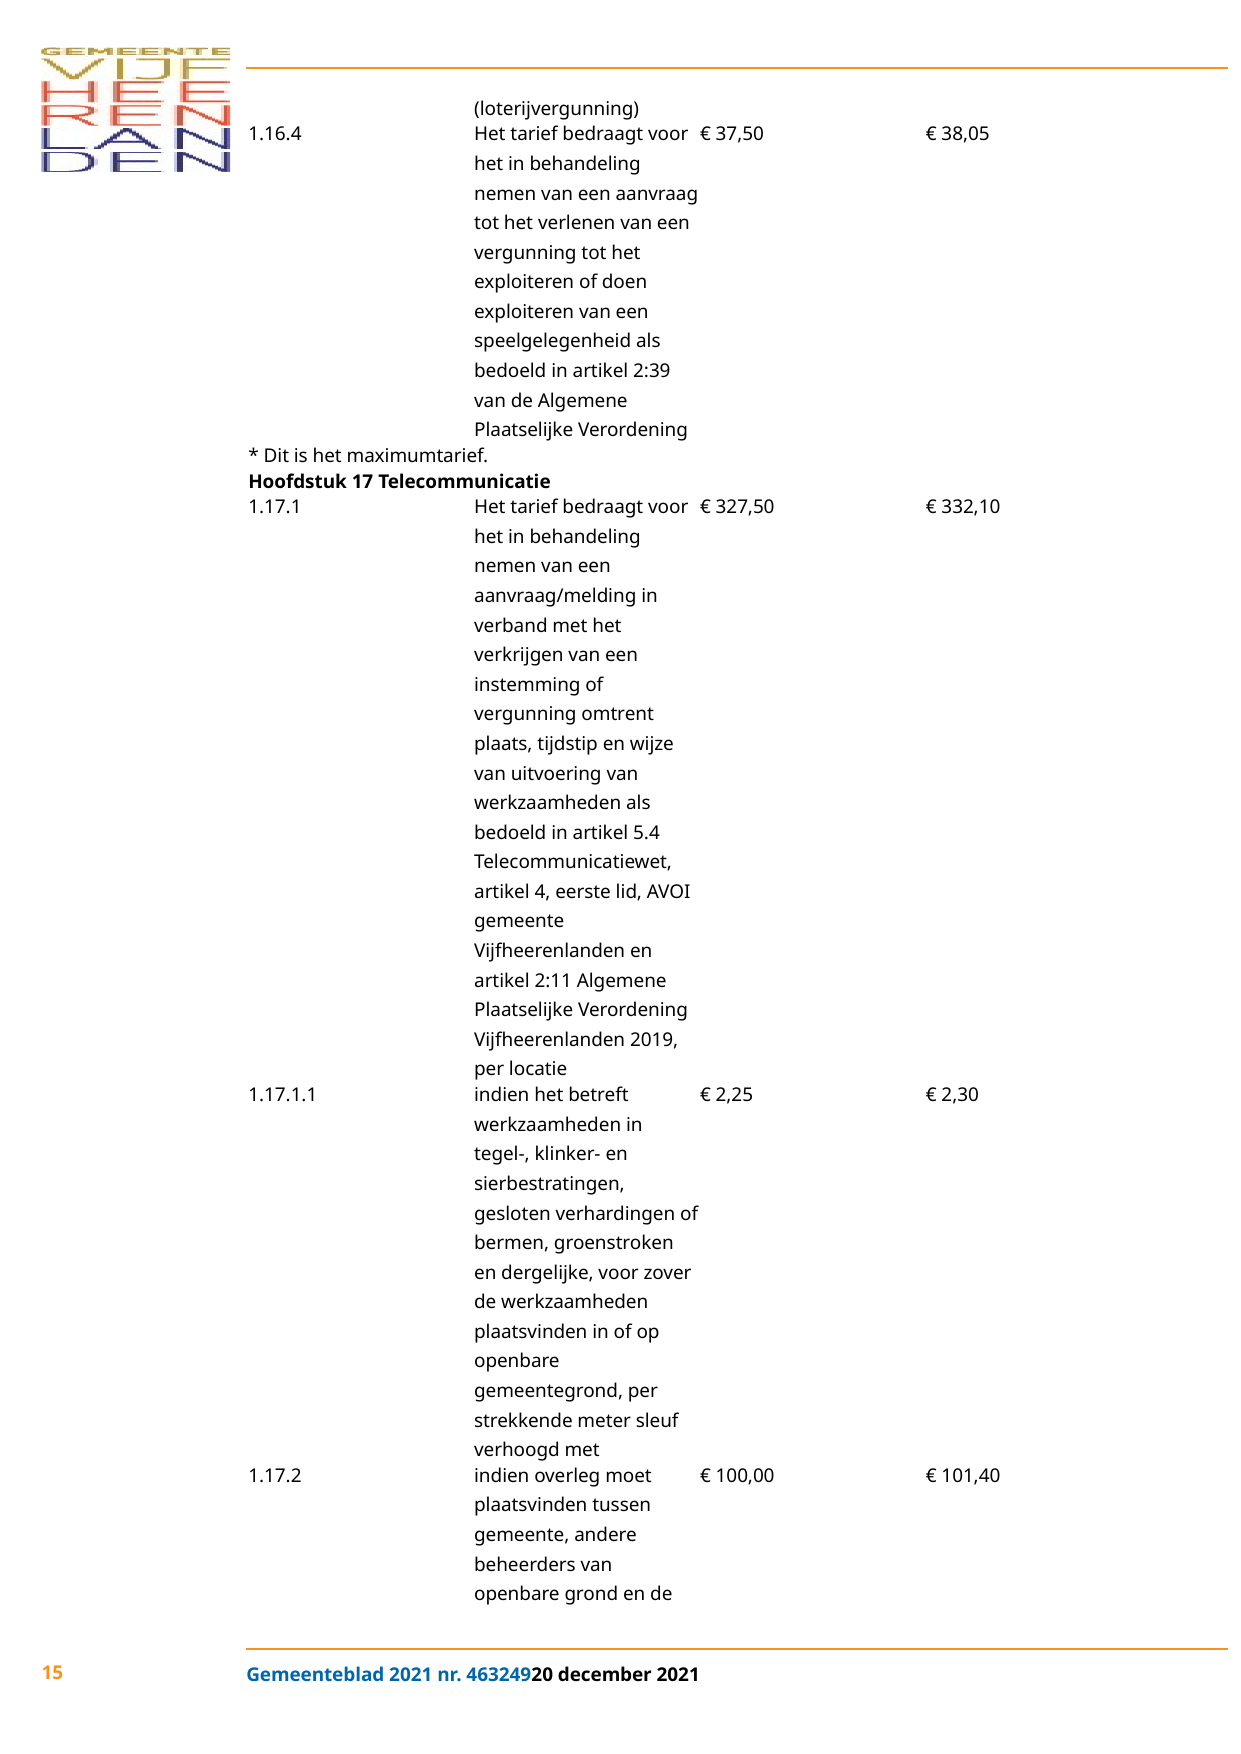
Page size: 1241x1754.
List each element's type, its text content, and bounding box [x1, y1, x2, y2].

table_cell (loterijvergunning) [474, 95, 700, 121]
table_cell [248, 95, 474, 121]
table_cell 1.16.4 [248, 121, 474, 442]
table_cell [700, 95, 926, 121]
table_cell € 2,25 [700, 1081, 926, 1462]
table_cell Het tarief bedraagt voor het in behandeling nemen van een aanvraag tot het verlenen van een vergunning tot het exploiteren of doen exploiteren van een speelgelegenheid als bedoeld in artikel 2:39 van de Algemene Plaatselijke Verordening [474, 121, 700, 442]
table_cell [926, 95, 1152, 121]
table_cell indien overleg moet plaatsvinden tussen gemeente, andere beheerders van openbare grond en de [474, 1462, 700, 1606]
table_cell € 37,50 [700, 121, 926, 442]
table_cell € 332,10 [926, 494, 1152, 1081]
table_cell € 101,40 [926, 1462, 1152, 1606]
table_cell [700, 468, 926, 493]
table_cell [926, 468, 1152, 493]
table_cell * Dit is het maximumtarief. [248, 442, 700, 468]
table_cell € 327,50 [700, 494, 926, 1081]
table_cell € 100,00 [700, 1462, 926, 1606]
table_cell Het tarief bedraagt voor het in behandeling nemen van een aanvraag/melding in verband met het verkrijgen van een instemming of vergunning omtrent plaats, tijdstip en wijze van uitvoering van werkzaamheden als bedoeld in artikel 5.4 Telecommunicatiewet, artikel 4, eerste lid, AVOI gemeente Vijfheerenlanden en artikel 2:11 Algemene Plaatselijke Verordening Vijfheerenlanden 2019, per locatie [474, 494, 700, 1081]
picture [41, 47, 231, 172]
table_cell 1.17.1 [248, 494, 474, 1081]
table_cell 1.17.1.1 [248, 1081, 474, 1462]
table_cell 1.17.2 [248, 1462, 474, 1606]
table_cell € 2,30 [926, 1081, 1152, 1462]
table_cell € 38,05 [926, 121, 1152, 442]
table_cell Hoofdstuk 17 Telecommunicatie [248, 468, 700, 493]
table_cell [926, 442, 1152, 468]
table_cell [700, 442, 926, 468]
table_cell indien het betreft werkzaamheden in tegel-, klinker- en sierbestratingen, gesloten verhardingen of bermen, groenstroken en dergelijke, voor zover de werkzaamheden plaatsvinden in of op openbare gemeentegrond, per strekkende meter sleuf verhoogd met [474, 1081, 700, 1462]
